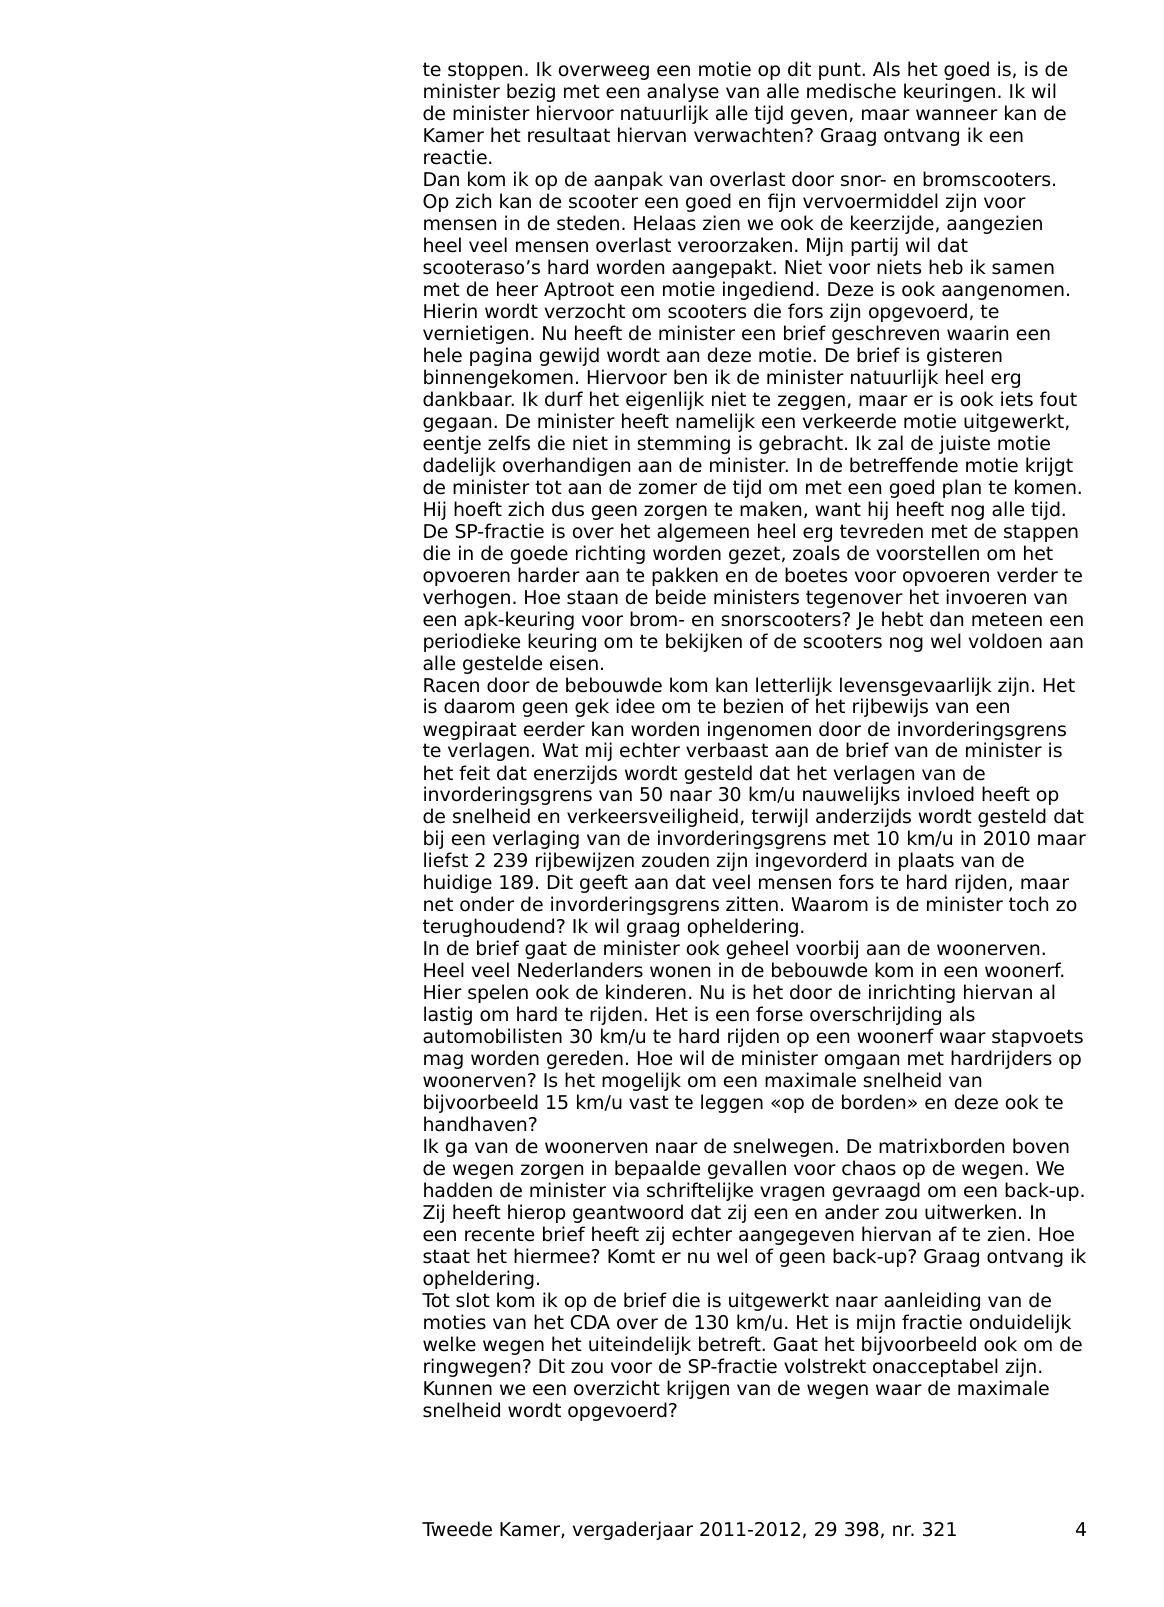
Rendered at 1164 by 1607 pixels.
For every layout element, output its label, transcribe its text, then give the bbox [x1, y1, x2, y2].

text te stoppen. Ik overweeg een motie op dit punt. Als het goed is, is de minister bezig met een analyse van alle medische keuringen. Ik wil de minister hiervoor natuurlijk alle tijd geven, maar wanneer kan de Kamer het resultaat hiervan verwachten? Graag ontvang ik een reactie. [422, 59, 1087, 169]
text Racen door de bebouwde kom kan letterlijk levensgevaarlijk zijn. Het is daarom geen gek idee om te bezien of het rijbewijs van een wegpiraat eerder kan worden ingenomen door de invorderingsgrens te verlagen. Wat mij echter verbaast aan de brief van de minister is het feit dat enerzijds wordt gesteld dat het verlagen van de invorderingsgrens van 50 naar 30 km/u nauwelijks invloed heeft op de snelheid en verkeersveiligheid, terwijl anderzijds wordt gesteld dat bij een verlaging van de invorderingsgrens met 10 km/u in 2010 maar liefst 2 239 rijbewijzen zouden zijn ingevorderd in plaats van de huidige 189. Dit geeft aan dat veel mensen fors te hard rijden, maar net onder de invorderingsgrens zitten. Waarom is de minister toch zo terughoudend? Ik wil graag opheldering. [422, 674, 1087, 938]
text Ik ga van de woonerven naar de snelwegen. De matrixborden boven de wegen zorgen in bepaalde gevallen voor chaos op de wegen. We hadden de minister via schriftelijke vragen gevraagd om een back-up. Zij heeft hierop geantwoord dat zij een en ander zou uitwerken. In een recente brief heeft zij echter aangegeven hiervan af te zien. Hoe staat het hiermee? Komt er nu wel of geen back-up? Graag ontvang ik opheldering. [422, 1136, 1087, 1290]
text Tot slot kom ik op de brief die is uitgewerkt naar aanleiding van de moties van het CDA over de 130 km/u. Het is mijn fractie onduidelijk welke wegen het uiteindelijk betreft. Gaat het bijvoorbeeld ook om de ringwegen? Dit zou voor de SP-fractie volstrekt onacceptabel zijn. Kunnen we een overzicht krijgen van de wegen waar de maximale snelheid wordt opgevoerd? [422, 1290, 1087, 1422]
text In de brief gaat de minister ook geheel voorbij aan de woonerven. Heel veel Nederlanders wonen in de bebouwde kom in een woonerf. Hier spelen ook de kinderen. Nu is het door de inrichting hiervan al lastig om hard te rijden. Het is een forse overschrijding als automobilisten 30 km/u te hard rijden op een woonerf waar stapvoets mag worden gereden. Hoe wil de minister omgaan met hardrijders op woonerven? Is het mogelijk om een maximale snelheid van bijvoorbeeld 15 km/u vast te leggen «op de borden» en deze ook te handhaven? [422, 938, 1087, 1136]
text Dan kom ik op de aanpak van overlast door snor- en bromscooters. Op zich kan de scooter een goed en fijn vervoermiddel zijn voor mensen in de steden. Helaas zien we ook de keerzijde, aangezien heel veel mensen overlast veroorzaken. Mijn partij wil dat scooteraso’s hard worden aangepakt. Niet voor niets heb ik samen met de heer Aptroot een motie ingediend. Deze is ook aangenomen. Hierin wordt verzocht om scooters die fors zijn opgevoerd, te vernietigen. Nu heeft de minister een brief geschreven waarin een hele pagina gewijd wordt aan deze motie. De brief is gisteren binnengekomen. Hiervoor ben ik de minister natuurlijk heel erg dankbaar. Ik durf het eigenlijk niet te zeggen, maar er is ook iets fout gegaan. De minister heeft namelijk een verkeerde motie uitgewerkt, eentje zelfs die niet in stemming is gebracht. Ik zal de juiste motie dadelijk overhandigen aan de minister. In de betreffende motie krijgt de minister tot aan de zomer de tijd om met een goed plan te komen. Hij hoeft zich dus geen zorgen te maken, want hij heeft nog alle tijd. De SP-fractie is over het algemeen heel erg tevreden met de stappen die in de goede richting worden gezet, zoals de voorstellen om het opvoeren harder aan te pakken en de boetes voor opvoeren verder te verhogen. Hoe staan de beide ministers tegenover het invoeren van een apk-keuring voor brom- en snorscooters? Je hebt dan meteen een periodieke keuring om te bekijken of de scooters nog wel voldoen aan alle gestelde eisen. [422, 169, 1087, 674]
